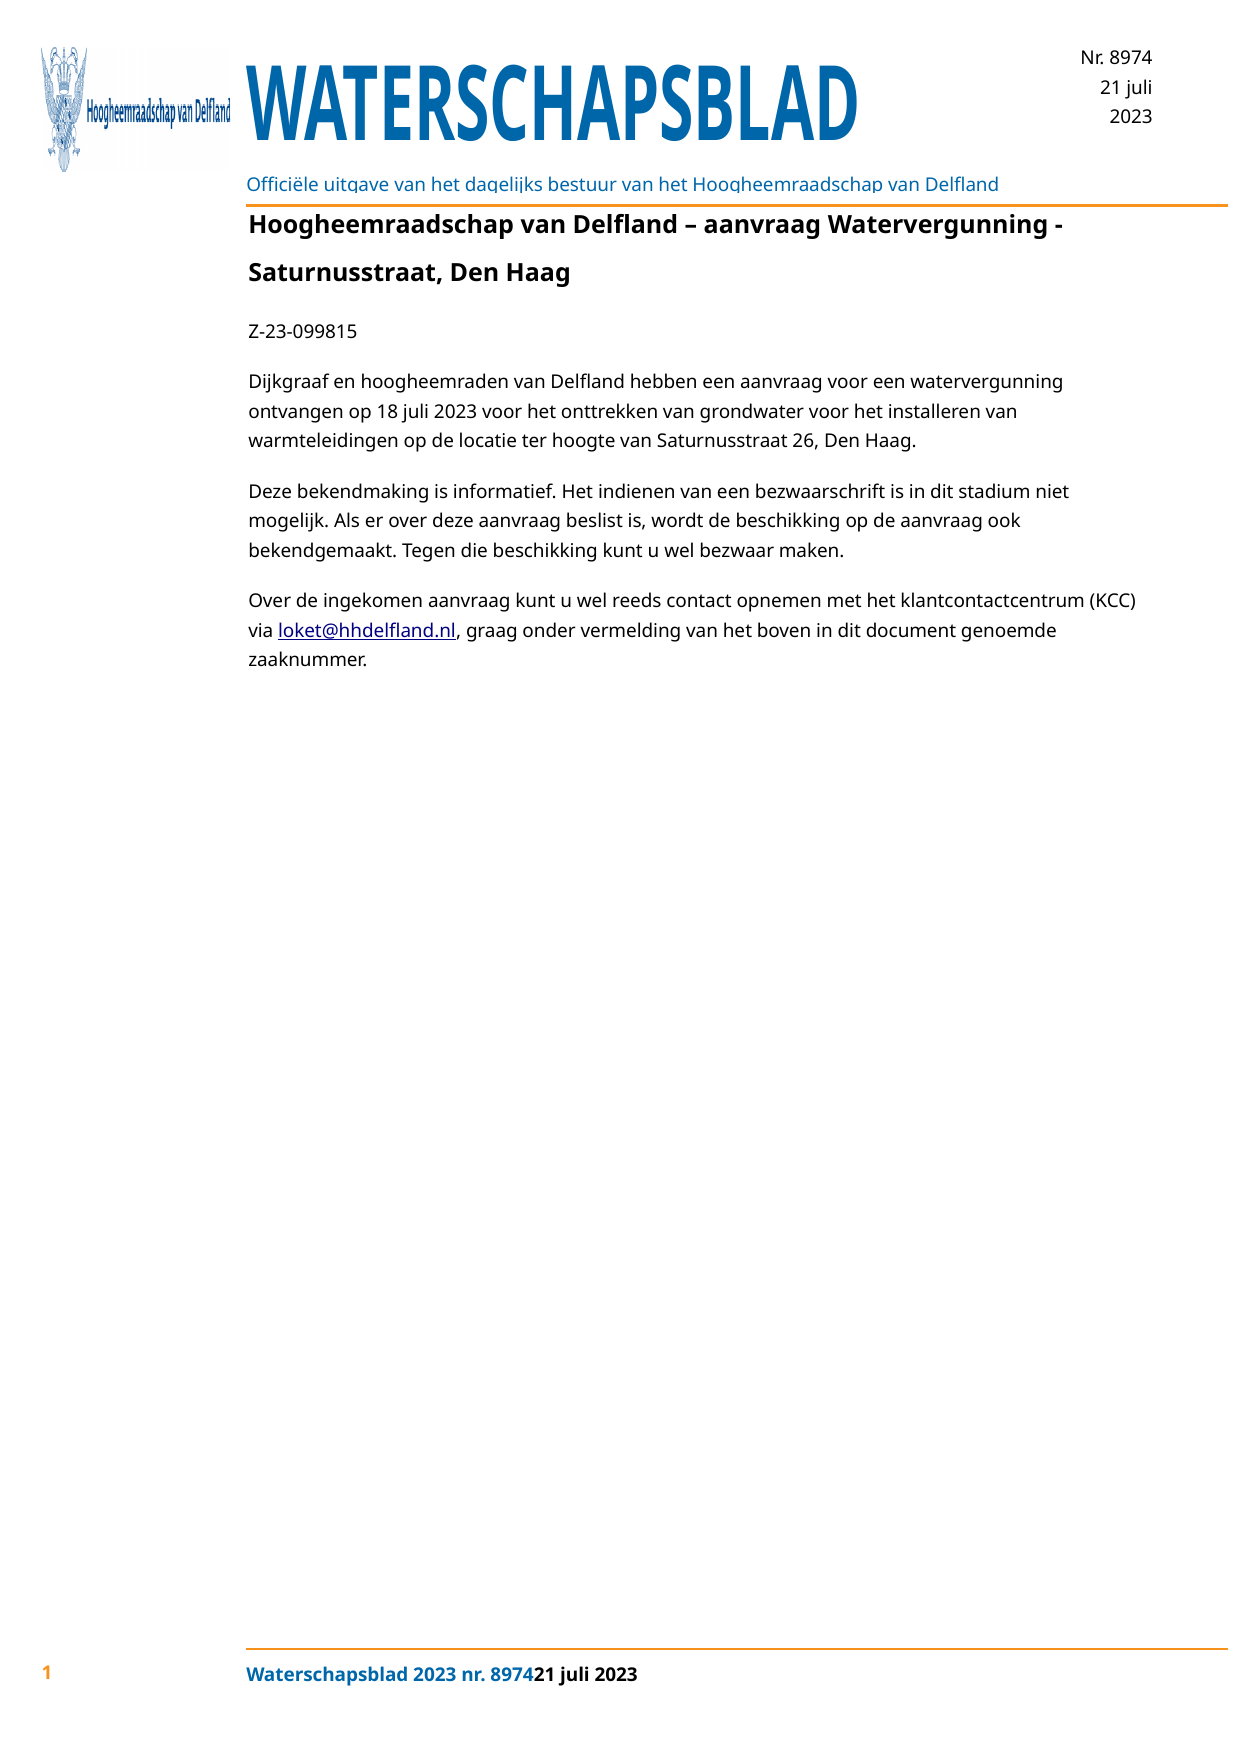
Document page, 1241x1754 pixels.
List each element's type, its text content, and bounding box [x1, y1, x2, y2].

text Z-23-099815 [248, 318, 1152, 344]
text Hoogheemraadschap van Delfland – aanvraag Watervergunning - Saturnusstraat, Den Haag [248, 207, 1152, 288]
text Deze bekendmaking is informatief. Het indienen van een bezwaarschrift is in dit stadium niet mogelijk. Als er over deze aanvraag beslist is, wordt de beschikking op de aanvraag ook bekendgemaakt. Tegen die beschikking kunt u wel bezwaar maken. [248, 478, 1152, 563]
picture [41, 47, 231, 172]
text Dijkgraaf en hoogheemraden van Delfland hebben een aanvraag voor een watervergunning ontvangen op 18 juli 2023 voor het onttrekken van grondwater voor het installeren van warmteleidingen op de locatie ter hoogte van Saturnusstraat 26, Den Haag. [248, 368, 1152, 453]
text Over de ingekomen aanvraag kunt u wel reeds contact opnemen met het klantcontactcentrum (KCC) via loket@hhdelfland.nl, graag onder vermelding van het boven in dit document genoemde zaaknummer. [248, 587, 1152, 672]
